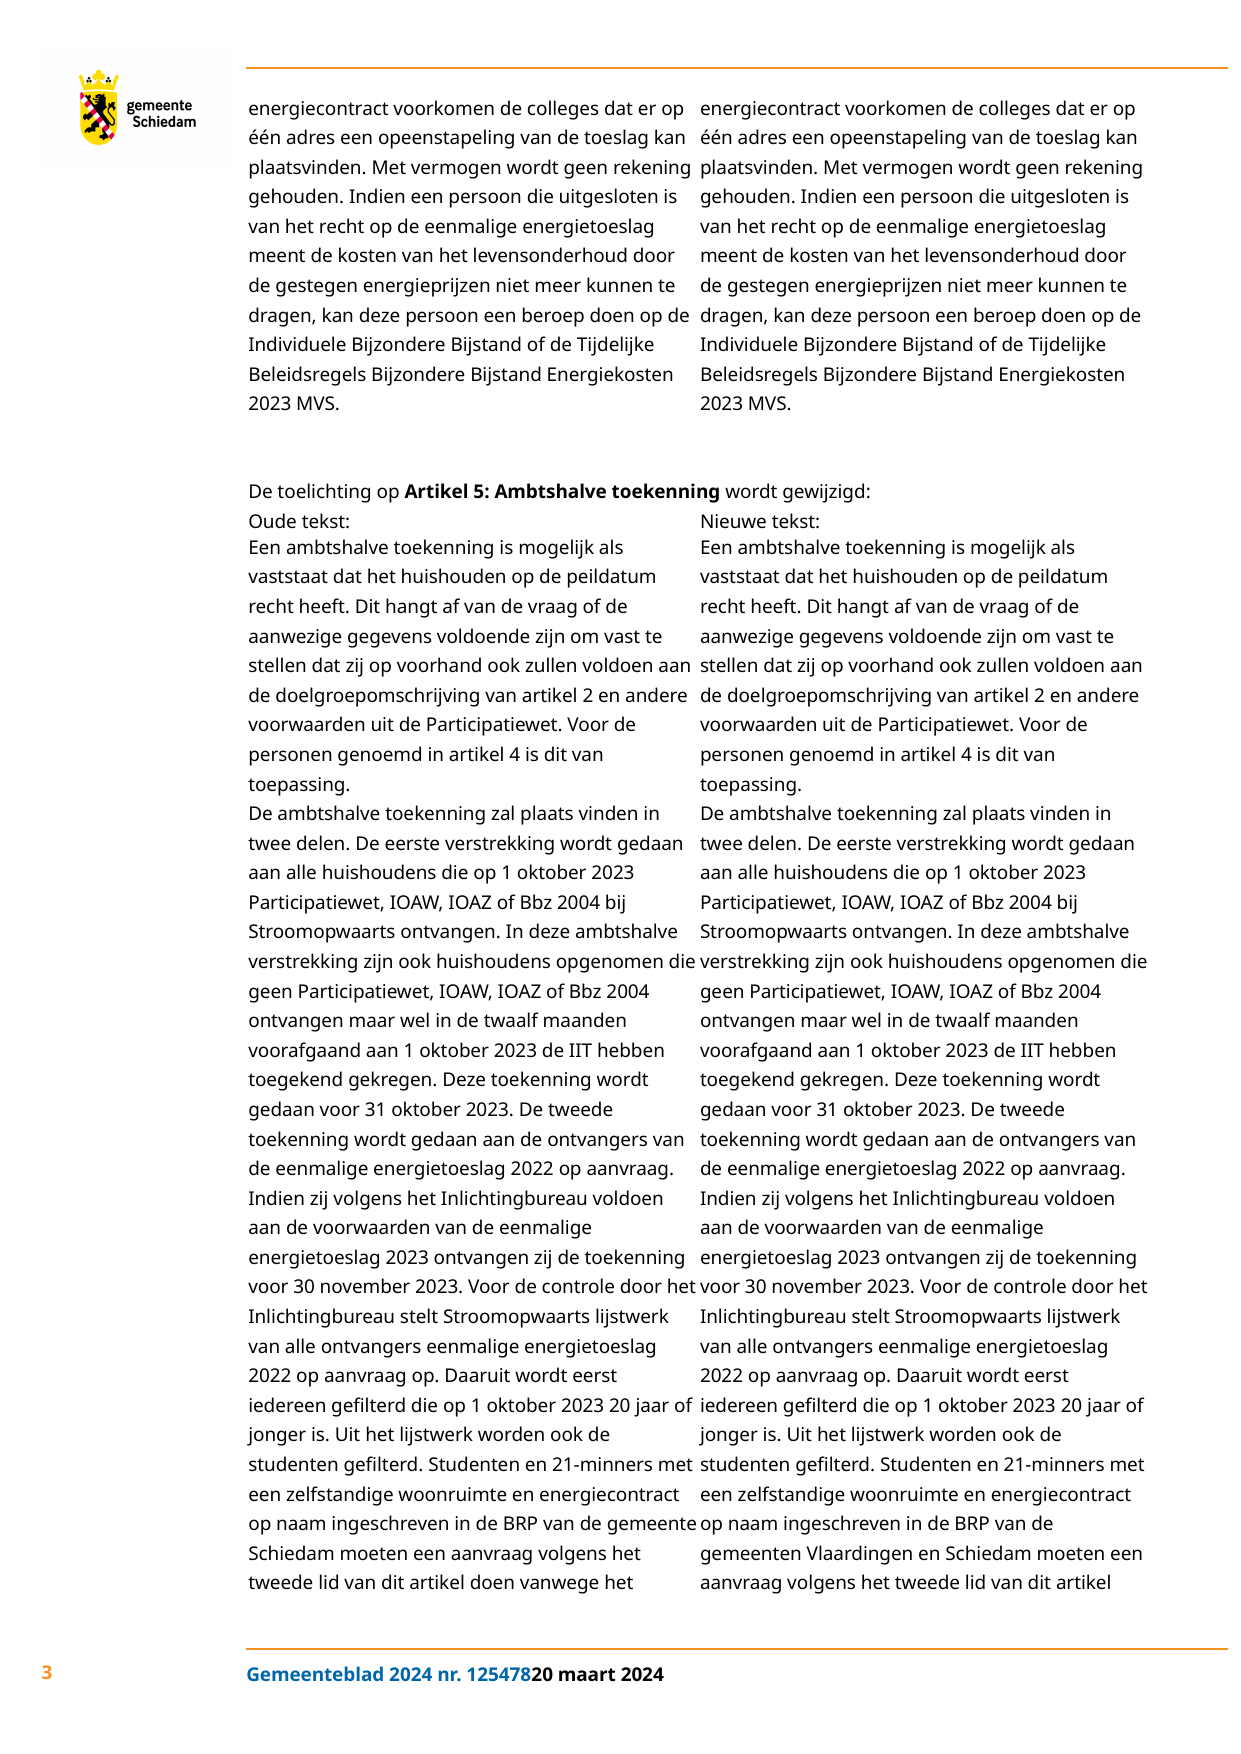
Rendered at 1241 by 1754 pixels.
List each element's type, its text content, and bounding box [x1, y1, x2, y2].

table_cell energiecontract voorkomen de colleges dat er op één adres een opeenstapeling van de toeslag kan plaatsvinden. Met vermogen wordt geen rekening gehouden. Indien een persoon die uitgesloten is van het recht op de eenmalige energietoeslag meent de kosten van het levensonderhoud door de gestegen energieprijzen niet meer kunnen te dragen, kan deze persoon een beroep doen op de Individuele Bijzondere Bijstand of de Tijdelijke Beleidsregels Bijzondere Bijstand Energiekosten 2023 MVS. [248, 95, 700, 446]
text De toelichting op Artikel 5: Ambtshalve toekenning wordt gewijzigd: [248, 479, 1152, 504]
table_cell Een ambtshalve toekenning is mogelijk als vaststaat dat het huishouden op de peildatum recht heeft. Dit hangt af van de vraag of de aanwezige gegevens voldoende zijn om vast te stellen dat zij op voorhand ook zullen voldoen aan de doelgroepomschrijving van artikel 2 en andere voorwaarden uit de Participatiewet. Voor de personen genoemd in artikel 4 is dit van toepassing. De ambtshalve toekenning zal plaats vinden in twee delen. De eerste verstrekking wordt gedaan aan alle huishoudens die op 1 oktober 2023 Participatiewet, IOAW, IOAZ of Bbz 2004 bij Stroomopwaarts ontvangen. In deze ambtshalve verstrekking zijn ook huishoudens opgenomen die geen Participatiewet, IOAW, IOAZ of Bbz 2004 ontvangen maar wel in de twaalf maanden voorafgaand aan 1 oktober 2023 de IIT hebben toegekend gekregen. Deze toekenning wordt gedaan voor 31 oktober 2023. De tweede toekenning wordt gedaan aan de ontvangers van de eenmalige energietoeslag 2022 op aanvraag. Indien zij volgens het Inlichtingbureau voldoen aan de voorwaarden van de eenmalige energietoeslag 2023 ontvangen zij de toekenning voor 30 november 2023. Voor de controle door het Inlichtingbureau stelt Stroomopwaarts lijstwerk van alle ontvangers eenmalige energietoeslag 2022 op aanvraag op. Daaruit wordt eerst iedereen gefilterd die op 1 oktober 2023 20 jaar of jonger is. Uit het lijstwerk worden ook de studenten gefilterd. Studenten en 21-minners met een zelfstandige woonruimte en energiecontract op naam ingeschreven in de BRP van de gemeente Schiedam moeten een aanvraag volgens het tweede lid van dit artikel doen vanwege het [248, 534, 700, 1595]
table_cell Een ambtshalve toekenning is mogelijk als vaststaat dat het huishouden op de peildatum recht heeft. Dit hangt af van de vraag of de aanwezige gegevens voldoende zijn om vast te stellen dat zij op voorhand ook zullen voldoen aan de doelgroepomschrijving van artikel 2 en andere voorwaarden uit de Participatiewet. Voor de personen genoemd in artikel 4 is dit van toepassing. De ambtshalve toekenning zal plaats vinden in twee delen. De eerste verstrekking wordt gedaan aan alle huishoudens die op 1 oktober 2023 Participatiewet, IOAW, IOAZ of Bbz 2004 bij Stroomopwaarts ontvangen. In deze ambtshalve verstrekking zijn ook huishoudens opgenomen die geen Participatiewet, IOAW, IOAZ of Bbz 2004 ontvangen maar wel in de twaalf maanden voorafgaand aan 1 oktober 2023 de IIT hebben toegekend gekregen. Deze toekenning wordt gedaan voor 31 oktober 2023. De tweede toekenning wordt gedaan aan de ontvangers van de eenmalige energietoeslag 2022 op aanvraag. Indien zij volgens het Inlichtingbureau voldoen aan de voorwaarden van de eenmalige energietoeslag 2023 ontvangen zij de toekenning voor 30 november 2023. Voor de controle door het Inlichtingbureau stelt Stroomopwaarts lijstwerk van alle ontvangers eenmalige energietoeslag 2022 op aanvraag op. Daaruit wordt eerst iedereen gefilterd die op 1 oktober 2023 20 jaar of jonger is. Uit het lijstwerk worden ook de studenten gefilterd. Studenten en 21-minners met een zelfstandige woonruimte en energiecontract op naam ingeschreven in de BRP van de gemeenten Vlaardingen en Schiedam moeten een aanvraag volgens het tweede lid van dit artikel [700, 534, 1152, 1595]
table_cell energiecontract voorkomen de colleges dat er op één adres een opeenstapeling van de toeslag kan plaatsvinden. Met vermogen wordt geen rekening gehouden. Indien een persoon die uitgesloten is van het recht op de eenmalige energietoeslag meent de kosten van het levensonderhoud door de gestegen energieprijzen niet meer kunnen te dragen, kan deze persoon een beroep doen op de Individuele Bijzondere Bijstand of de Tijdelijke Beleidsregels Bijzondere Bijstand Energiekosten 2023 MVS. [700, 95, 1152, 446]
table_header Oude tekst: [248, 509, 700, 534]
table_header Nieuwe tekst: [700, 509, 1152, 534]
picture [41, 47, 231, 172]
